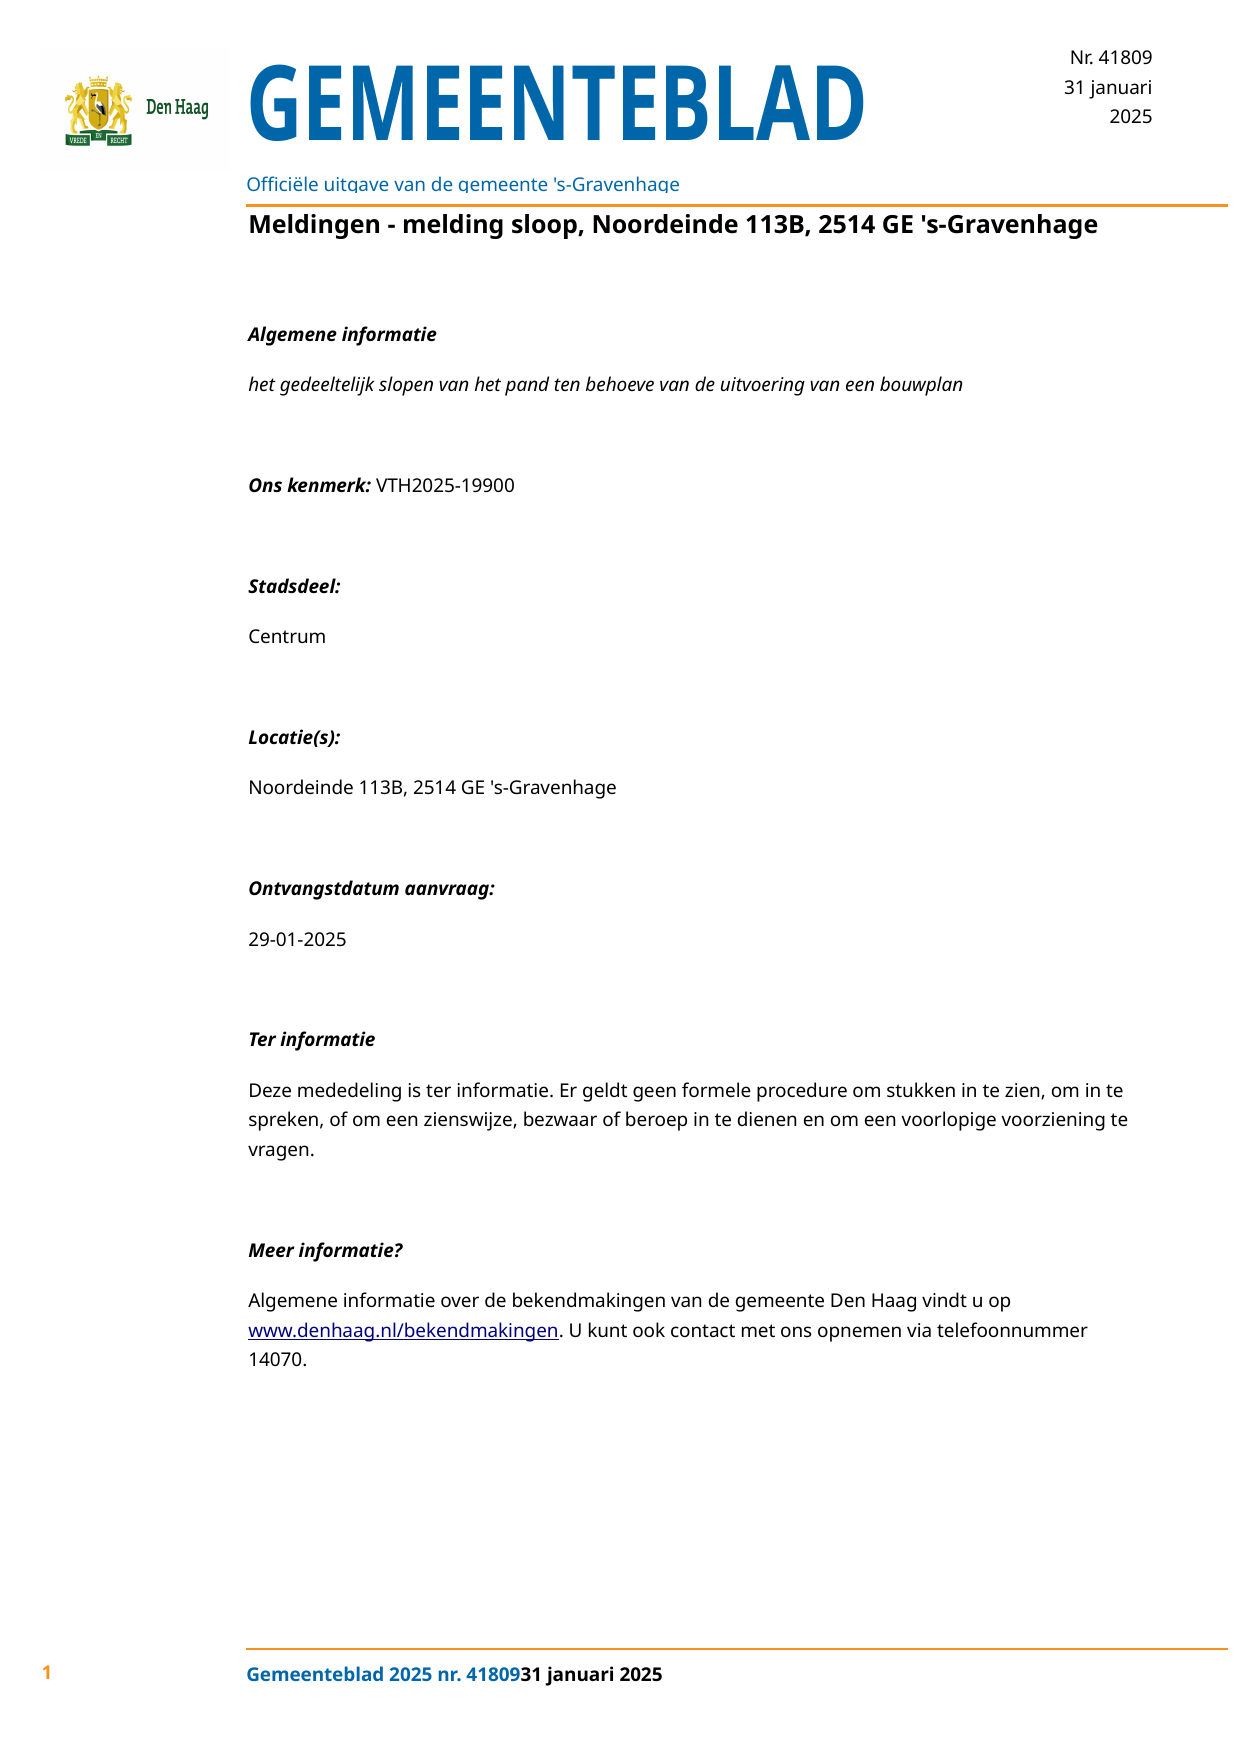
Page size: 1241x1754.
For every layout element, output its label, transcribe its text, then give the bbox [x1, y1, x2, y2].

text Noordeinde 113B, 2514 GE 's-Gravenhage [248, 774, 1152, 800]
text Algemene informatie [248, 321, 1152, 346]
picture [41, 47, 231, 172]
text Ontvangstdatum aanvraag: [248, 875, 1152, 901]
text Deze mededeling is ter informatie. Er geldt geen formele procedure om stukken in te zien, om in te spreken, of om een zienswijze, bezwaar of beroep in te dienen en om een voorlopige voorziening te vragen. [248, 1077, 1152, 1162]
text 29-01-2025 [248, 926, 1152, 951]
text Locatie(s): [248, 724, 1152, 750]
text Meldingen - melding sloop, Noordeinde 113B, 2514 GE 's-Gravenhage [248, 207, 1152, 241]
text Algemene informatie over de bekendmakingen van de gemeente Den Haag vindt u op www.denhaag.nl/bekendmakingen. U kunt ook contact met ons opnemen via telefoonnummer 14070. [248, 1287, 1152, 1372]
text Meer informatie? [248, 1237, 1152, 1263]
text Ter informatie [248, 1027, 1152, 1052]
text Ons kenmerk: VTH2025-19900 [248, 472, 1152, 498]
text het gedeeltelijk slopen van het pand ten behoeve van de uitvoering van een bouwplan [248, 371, 1152, 397]
text Centrum [248, 623, 1152, 649]
text Stadsdeel: [248, 573, 1152, 598]
